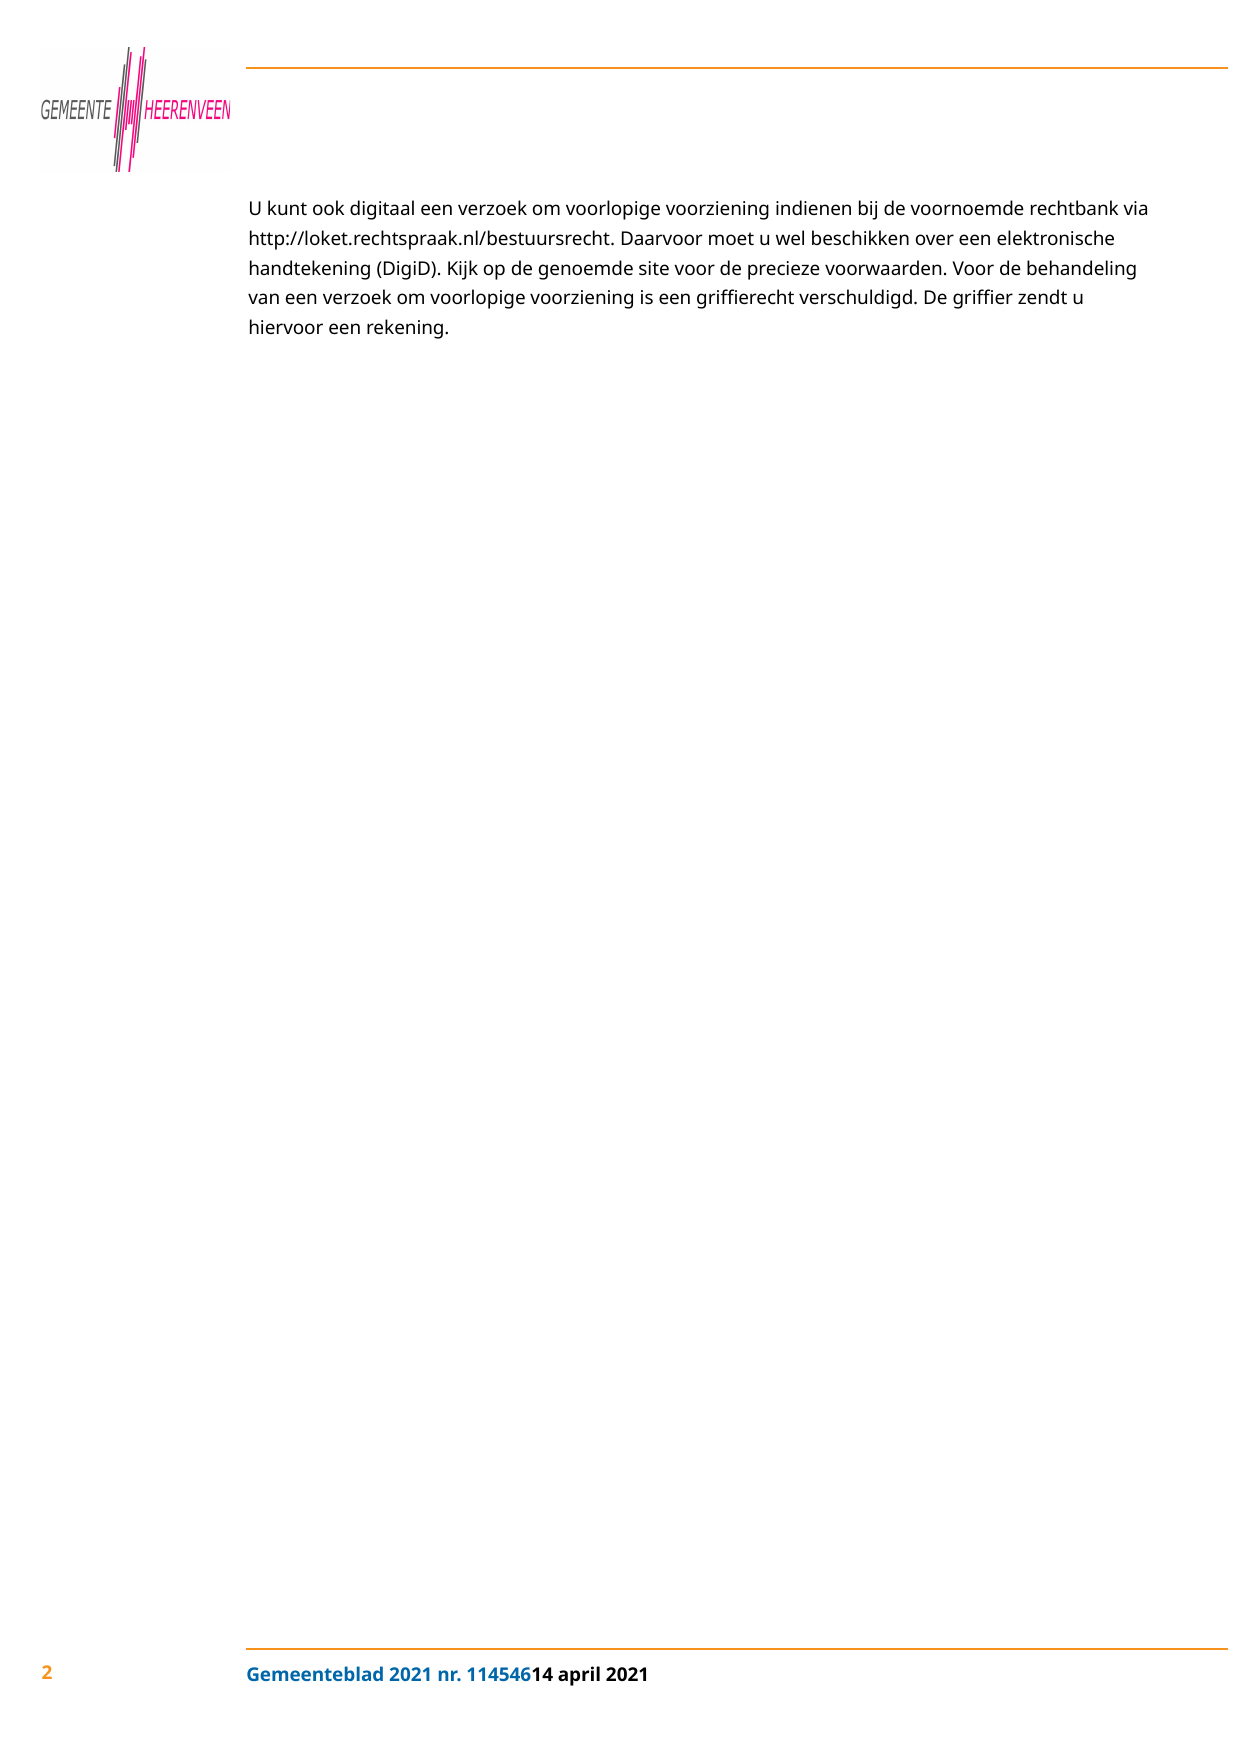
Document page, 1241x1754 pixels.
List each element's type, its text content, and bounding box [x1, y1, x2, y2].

text U kunt ook digitaal een verzoek om voorlopige voorziening indienen bij de voornoemde rechtbank via http://loket.rechtspraak.nl/bestuursrecht. Daarvoor moet u wel beschikken over een elektronische handtekening (DigiD). Kijk op de genoemde site voor de precieze voorwaarden. Voor de behandeling van een verzoek om voorlopige voorziening is een griffierecht verschuldigd. De griffier zendt u hiervoor een rekening. [248, 196, 1152, 340]
picture [41, 47, 231, 172]
